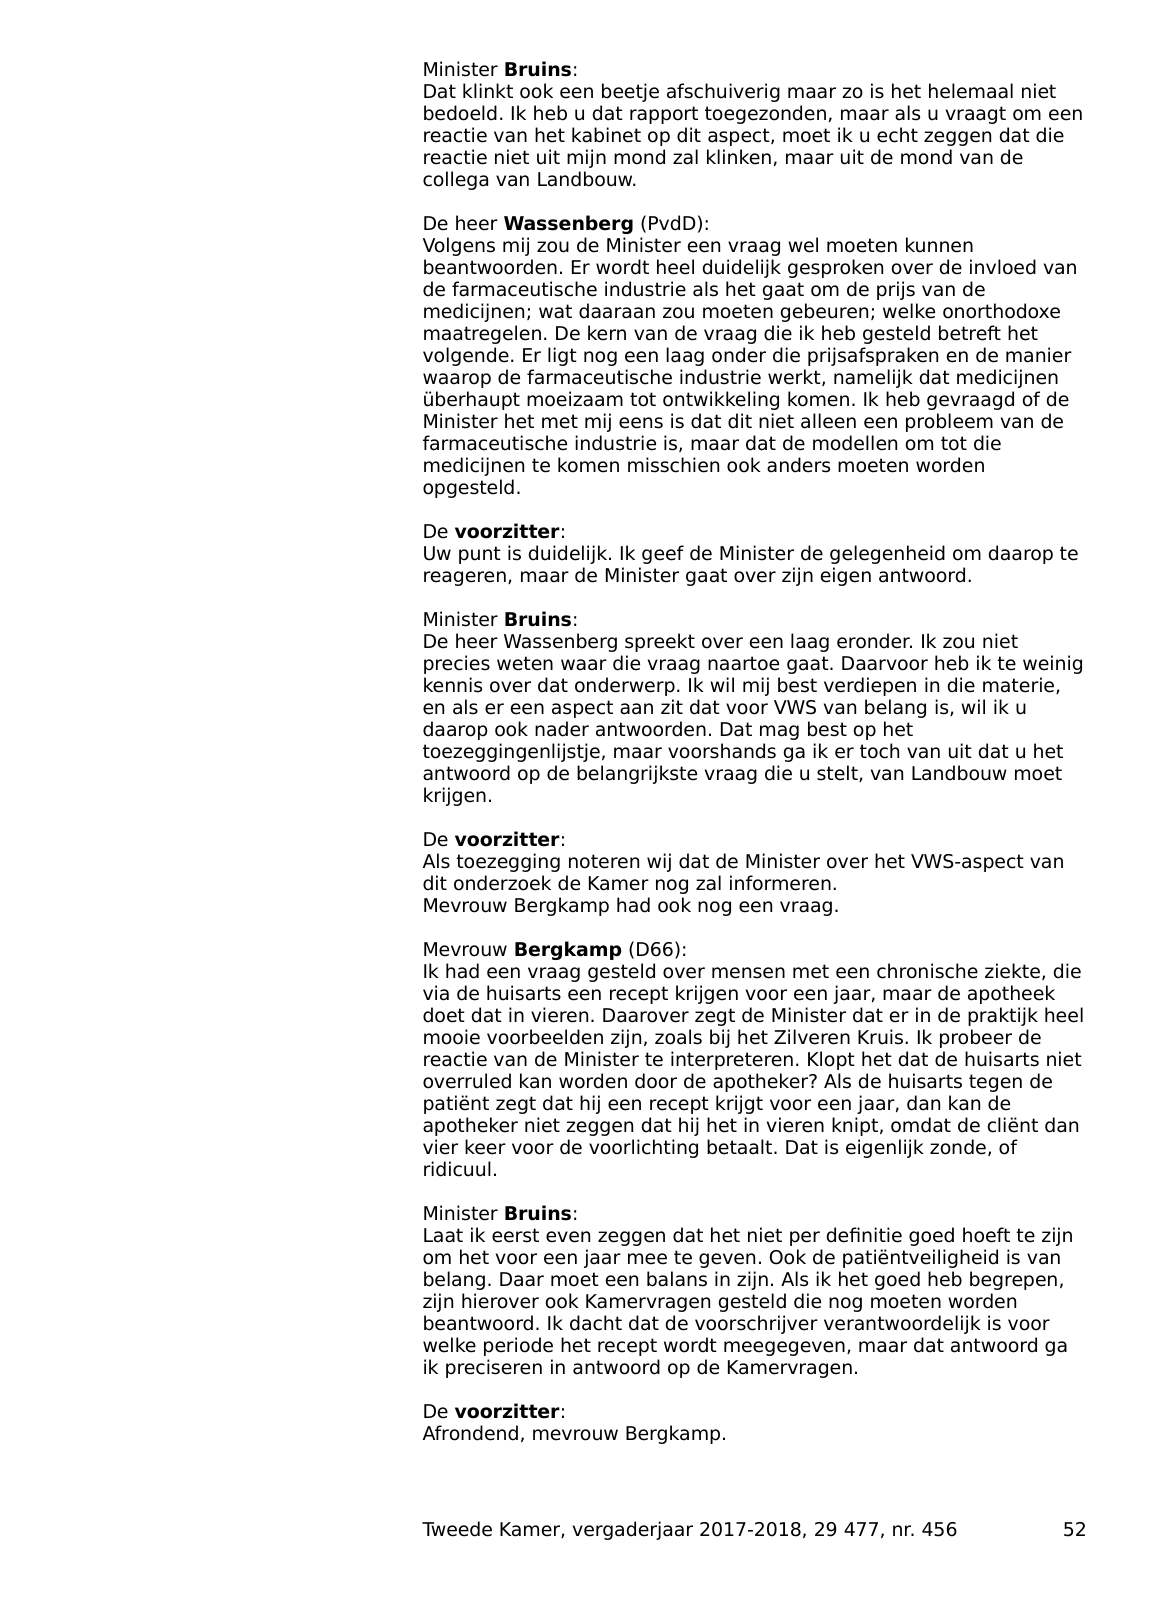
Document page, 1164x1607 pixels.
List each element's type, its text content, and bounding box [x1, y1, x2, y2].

text Ik had een vraag gesteld over mensen met een chronische ziekte, die via de huisarts een recept krijgen voor een jaar, maar de apotheek doet dat in vieren. Daarover zegt de Minister dat er in de praktijk heel mooie voorbeelden zijn, zoals bij het Zilveren Kruis. Ik probeer de reactie van de Minister te interpreteren. Klopt het dat de huisarts niet overruled kan worden door de apotheker? Als de huisarts tegen de patiënt zegt dat hij een recept krijgt voor een jaar, dan kan de apotheker niet zeggen dat hij het in vieren knipt, omdat de cliënt dan vier keer voor de voorlichting betaalt. Dat is eigenlijk zonde, of ridicuul. [422, 961, 1087, 1181]
text De voorzitter: [422, 1401, 1087, 1423]
text Minister Bruins: [422, 59, 1087, 81]
text Minister Bruins: [422, 609, 1087, 631]
text Afrondend, mevrouw Bergkamp. [422, 1423, 1087, 1445]
text Als toezegging noteren wij dat de Minister over het VWS-aspect van dit onderzoek de Kamer nog zal informeren. [422, 851, 1087, 895]
text Uw punt is duidelijk. Ik geef de Minister de gelegenheid om daarop te reageren, maar de Minister gaat over zijn eigen antwoord. [422, 543, 1087, 587]
text Mevrouw Bergkamp (D66): [422, 939, 1087, 961]
text Laat ik eerst even zeggen dat het niet per definitie goed hoeft te zijn om het voor een jaar mee te geven. Ook de patiëntveiligheid is van belang. Daar moet een balans in zijn. Als ik het goed heb begrepen, zijn hierover ook Kamervragen gesteld die nog moeten worden beantwoord. Ik dacht dat de voorschrijver verantwoordelijk is voor welke periode het recept wordt meegegeven, maar dat antwoord ga ik preciseren in antwoord op de Kamervragen. [422, 1225, 1087, 1379]
text De heer Wassenberg (PvdD): [422, 213, 1087, 235]
text De heer Wassenberg spreekt over een laag eronder. Ik zou niet precies weten waar die vraag naartoe gaat. Daarvoor heb ik te weinig kennis over dat onderwerp. Ik wil mij best verdiepen in die materie, en als er een aspect aan zit dat voor VWS van belang is, wil ik u daarop ook nader antwoorden. Dat mag best op het toezeggingenlijstje, maar voorshands ga ik er toch van uit dat u het antwoord op de belangrijkste vraag die u stelt, van Landbouw moet krijgen. [422, 631, 1087, 807]
text Mevrouw Bergkamp had ook nog een vraag. [422, 895, 1087, 917]
text Dat klinkt ook een beetje afschuiverig maar zo is het helemaal niet bedoeld. Ik heb u dat rapport toegezonden, maar als u vraagt om een reactie van het kabinet op dit aspect, moet ik u echt zeggen dat die reactie niet uit mijn mond zal klinken, maar uit de mond van de collega van Landbouw. [422, 81, 1087, 191]
text Minister Bruins: [422, 1203, 1087, 1225]
text De voorzitter: [422, 829, 1087, 851]
text Volgens mij zou de Minister een vraag wel moeten kunnen beantwoorden. Er wordt heel duidelijk gesproken over de invloed van de farmaceutische industrie als het gaat om de prijs van de medicijnen; wat daaraan zou moeten gebeuren; welke onorthodoxe maatregelen. De kern van de vraag die ik heb gesteld betreft het volgende. Er ligt nog een laag onder die prijsafspraken en de manier waarop de farmaceutische industrie werkt, namelijk dat medicijnen überhaupt moeizaam tot ontwikkeling komen. Ik heb gevraagd of de Minister het met mij eens is dat dit niet alleen een probleem van de farmaceutische industrie is, maar dat de modellen om tot die medicijnen te komen misschien ook anders moeten worden opgesteld. [422, 235, 1087, 499]
text De voorzitter: [422, 521, 1087, 543]
